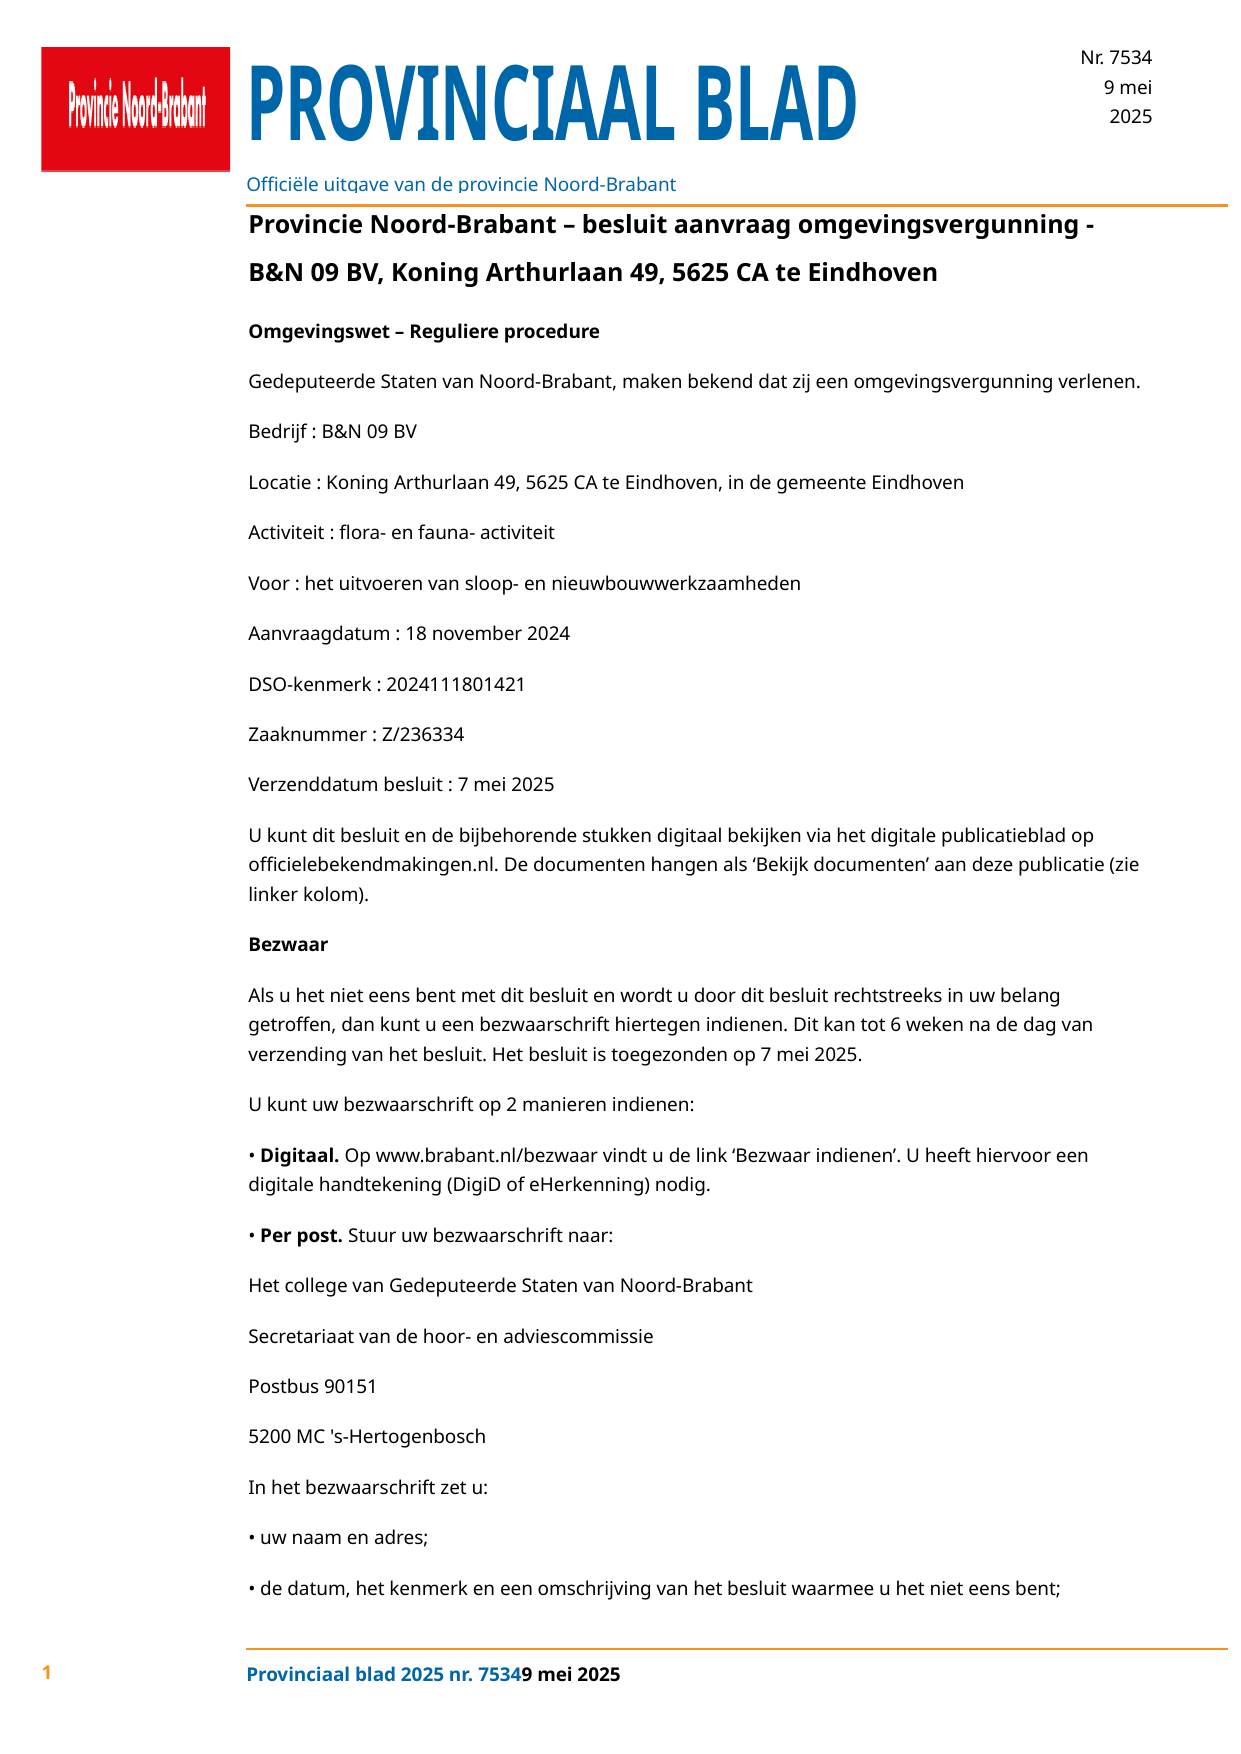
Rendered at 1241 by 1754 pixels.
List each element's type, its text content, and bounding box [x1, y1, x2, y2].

text Activiteit : flora- en fauna- activiteit [248, 519, 1152, 545]
text 5200 MC 's‑Hertogenbosch [248, 1424, 1152, 1449]
text Verzenddatum besluit : 7 mei 2025 [248, 772, 1152, 797]
text Bezwaar [248, 932, 1152, 957]
text Als u het niet eens bent met dit besluit en wordt u door dit besluit rechtstreeks in uw belang getroffen, dan kunt u een bezwaarschrift hiertegen indienen. Dit kan tot 6 weken na de dag van verzending van het besluit. Het besluit is toegezonden op 7 mei 2025. [248, 982, 1152, 1067]
text • Digitaal. Op www.brabant.nl/bezwaar vindt u de link ‘Bezwaar indienen’. U heeft hiervoor een digitale handtekening (DigiD of eHerkenning) nodig. [248, 1142, 1152, 1197]
text U kunt uw bezwaarschrift op 2 manieren indienen: [248, 1092, 1152, 1117]
text Omgevingswet – Reguliere procedure [248, 318, 1152, 344]
text Zaaknummer : Z/236334 [248, 721, 1152, 747]
text Locatie : Koning Arthurlaan 49, 5625 CA te Eindhoven, in de gemeente Eindhoven [248, 469, 1152, 495]
text • de datum, het kenmerk en een omschrijving van het besluit waarmee u het niet eens bent; [248, 1575, 1152, 1601]
text Postbus 90151 [248, 1373, 1152, 1399]
text Secretariaat van de hoor- en adviescommissie [248, 1323, 1152, 1349]
text DSO-kenmerk : 2024111801421 [248, 671, 1152, 697]
text Het college van Gedeputeerde Staten van Noord-Brabant [248, 1272, 1152, 1298]
text U kunt dit besluit en de bijbehorende stukken digitaal bekijken via het digitale publicatieblad op officielebekendmakingen.nl. De documenten hangen als ‘Bekijk documenten’ aan deze publicatie (zie linker kolom). [248, 822, 1152, 907]
text Aanvraagdatum : 18 november 2024 [248, 620, 1152, 646]
text Provincie Noord-Brabant – besluit aanvraag omgevingsvergunning - B&N 09 BV, Koning Arthurlaan 49, 5625 CA te Eindhoven [248, 207, 1152, 288]
text In het bezwaarschrift zet u: [248, 1474, 1152, 1500]
text Voor : het uitvoeren van sloop- en nieuwbouwwerkzaamheden [248, 570, 1152, 596]
text Bedrijf : B&N 09 BV [248, 419, 1152, 444]
picture [41, 47, 231, 172]
text Gedeputeerde Staten van Noord-Brabant, maken bekend dat zij een omgevingsvergunning verlenen. [248, 368, 1152, 394]
text • Per post. Stuur uw bezwaarschrift naar: [248, 1222, 1152, 1248]
text • uw naam en adres; [248, 1524, 1152, 1550]
